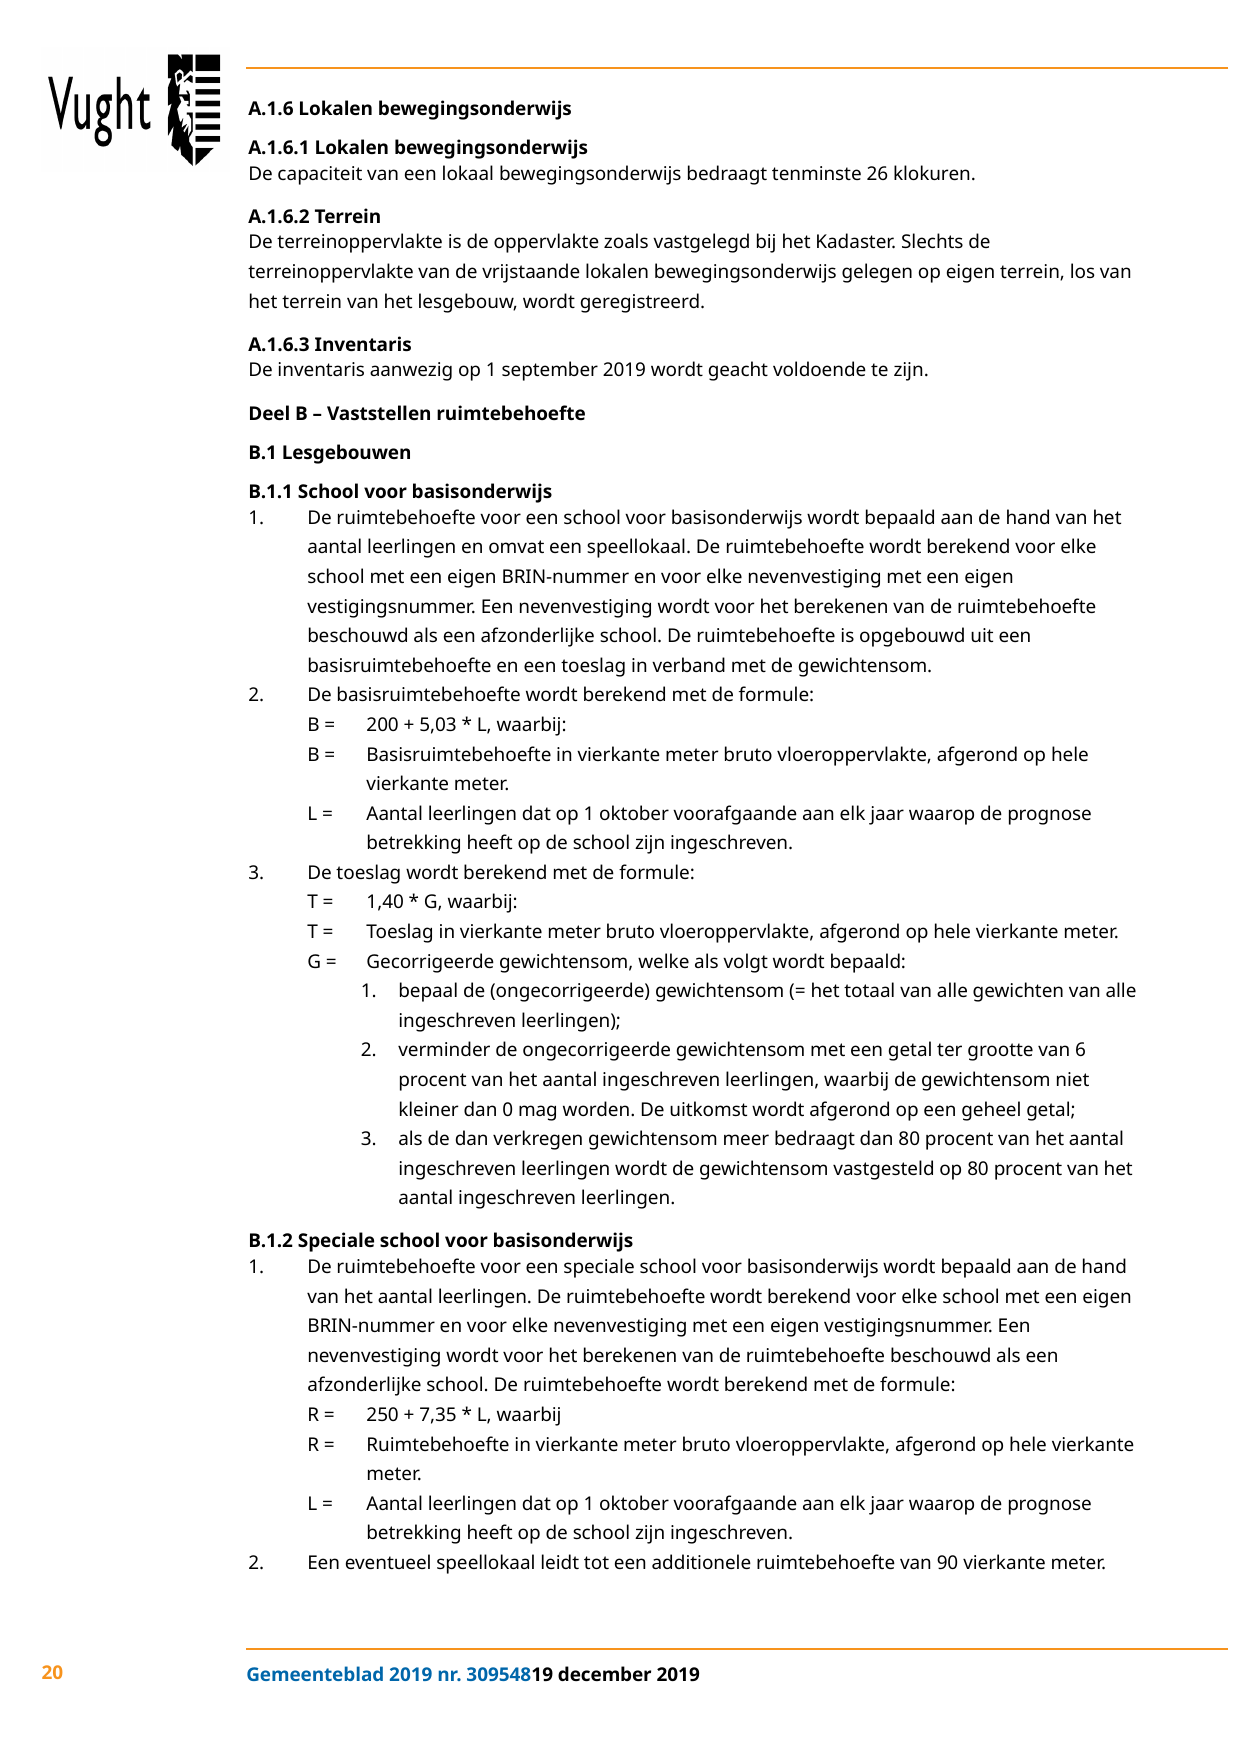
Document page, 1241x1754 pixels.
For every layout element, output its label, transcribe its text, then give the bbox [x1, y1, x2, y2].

picture [41, 47, 231, 172]
list verminder de ongecorrigeerde gewichtensom met een getal ter grootte van 6 procent van het aantal ingeschreven leerlingen, waarbij de gewichtensom niet kleiner dan 0 mag worden. De uitkomst wordt afgerond op een geheel getal; [361, 1037, 1152, 1121]
text A.1.6.2 Terrein [248, 203, 1152, 229]
list als de dan verkregen gewichtensom meer bedraagt dan 80 procent van het aantal ingeschreven leerlingen wordt de gewichtensom vastgesteld op 80 procent van het aantal ingeschreven leerlingen. [361, 1125, 1152, 1210]
list De basisruimtebehoefte wordt berekend met de formule: [248, 682, 1152, 707]
list Gecorrigeerde gewichtensom, welke als volgt wordt bepaald: [307, 948, 1152, 973]
text A.1.6.1 Lokalen bewegingsonderwijs [248, 134, 1152, 160]
list 1,40 * G, waarbij: [307, 889, 1152, 914]
list De ruimtebehoefte voor een school voor basisonderwijs wordt bepaald aan de hand van het aantal leerlingen en omvat een speellokaal. De ruimtebehoefte wordt berekend voor elke school met een eigen BRIN-nummer en voor elke nevenvestiging met een eigen vestigingsnummer. Een nevenvestiging wordt voor het berekenen van de ruimtebehoefte beschouwd als een afzonderlijke school. De ruimtebehoefte is opgebouwd uit een basisruimtebehoefte en een toeslag in verband met de gewichtensom. [248, 504, 1152, 678]
list 200 + 5,03 * L, waarbij: [307, 711, 1152, 737]
list Basisruimtebehoefte in vierkante meter bruto vloeroppervlakte, afgerond op hele vierkante meter. [307, 741, 1152, 796]
list Aantal leerlingen dat op 1 oktober voorafgaande aan elk jaar waarop de prognose betrekking heeft op de school zijn ingeschreven. [307, 800, 1152, 855]
text B.1 Lesgebouwen [248, 439, 1152, 465]
text De terreinoppervlakte is de oppervlakte zoals vastgelegd bij het Kadaster. Slechts de terreinoppervlakte van de vrijstaande lokalen bewegingsonderwijs gelegen op eigen terrein, los van het terrein van het lesgebouw, wordt geregistreerd. [248, 229, 1152, 313]
list Toeslag in vierkante meter bruto vloeroppervlakte, afgerond op hele vierkante meter. [307, 918, 1152, 944]
list De ruimtebehoefte voor een speciale school voor basisonderwijs wordt bepaald aan de hand van het aantal leerlingen. De ruimtebehoefte wordt berekend voor elke school met een eigen BRIN-nummer en voor elke nevenvestiging met een eigen vestigingsnummer. Een nevenvestiging wordt voor het berekenen van de ruimtebehoefte beschouwd als een afzonderlijke school. De ruimtebehoefte wordt berekend met de formule: [248, 1253, 1152, 1397]
text B.1.2 Speciale school voor basisonderwijs [248, 1228, 1152, 1253]
text Deel B – Vaststellen ruimtebehoefte [248, 400, 1152, 426]
text De inventaris aanwezig op 1 september 2019 wordt geacht voldoende te zijn. [248, 357, 1152, 382]
list bepaal de (ongecorrigeerde) gewichtensom (= het totaal van alle gewichten van alle ingeschreven leerlingen); [361, 977, 1152, 1033]
text De capaciteit van een lokaal bewegingsonderwijs bedraagt tenminste 26 klokuren. [248, 160, 1152, 186]
list 250 + 7,35 * L, waarbij [307, 1401, 1152, 1427]
list Een eventueel speellokaal leidt tot een additionele ruimtebehoefte van 90 vierkante meter. [248, 1549, 1152, 1575]
text A.1.6.3 Inventaris [248, 331, 1152, 357]
list De toeslag wordt berekend met de formule: [248, 859, 1152, 885]
text B.1.1 School voor basisonderwijs [248, 478, 1152, 504]
list Aantal leerlingen dat op 1 oktober voorafgaande aan elk jaar waarop de prognose betrekking heeft op de school zijn ingeschreven. [307, 1490, 1152, 1545]
text A.1.6 Lokalen bewegingsonderwijs [248, 95, 1152, 121]
list Ruimtebehoefte in vierkante meter bruto vloeroppervlakte, afgerond op hele vierkante meter. [307, 1431, 1152, 1486]
